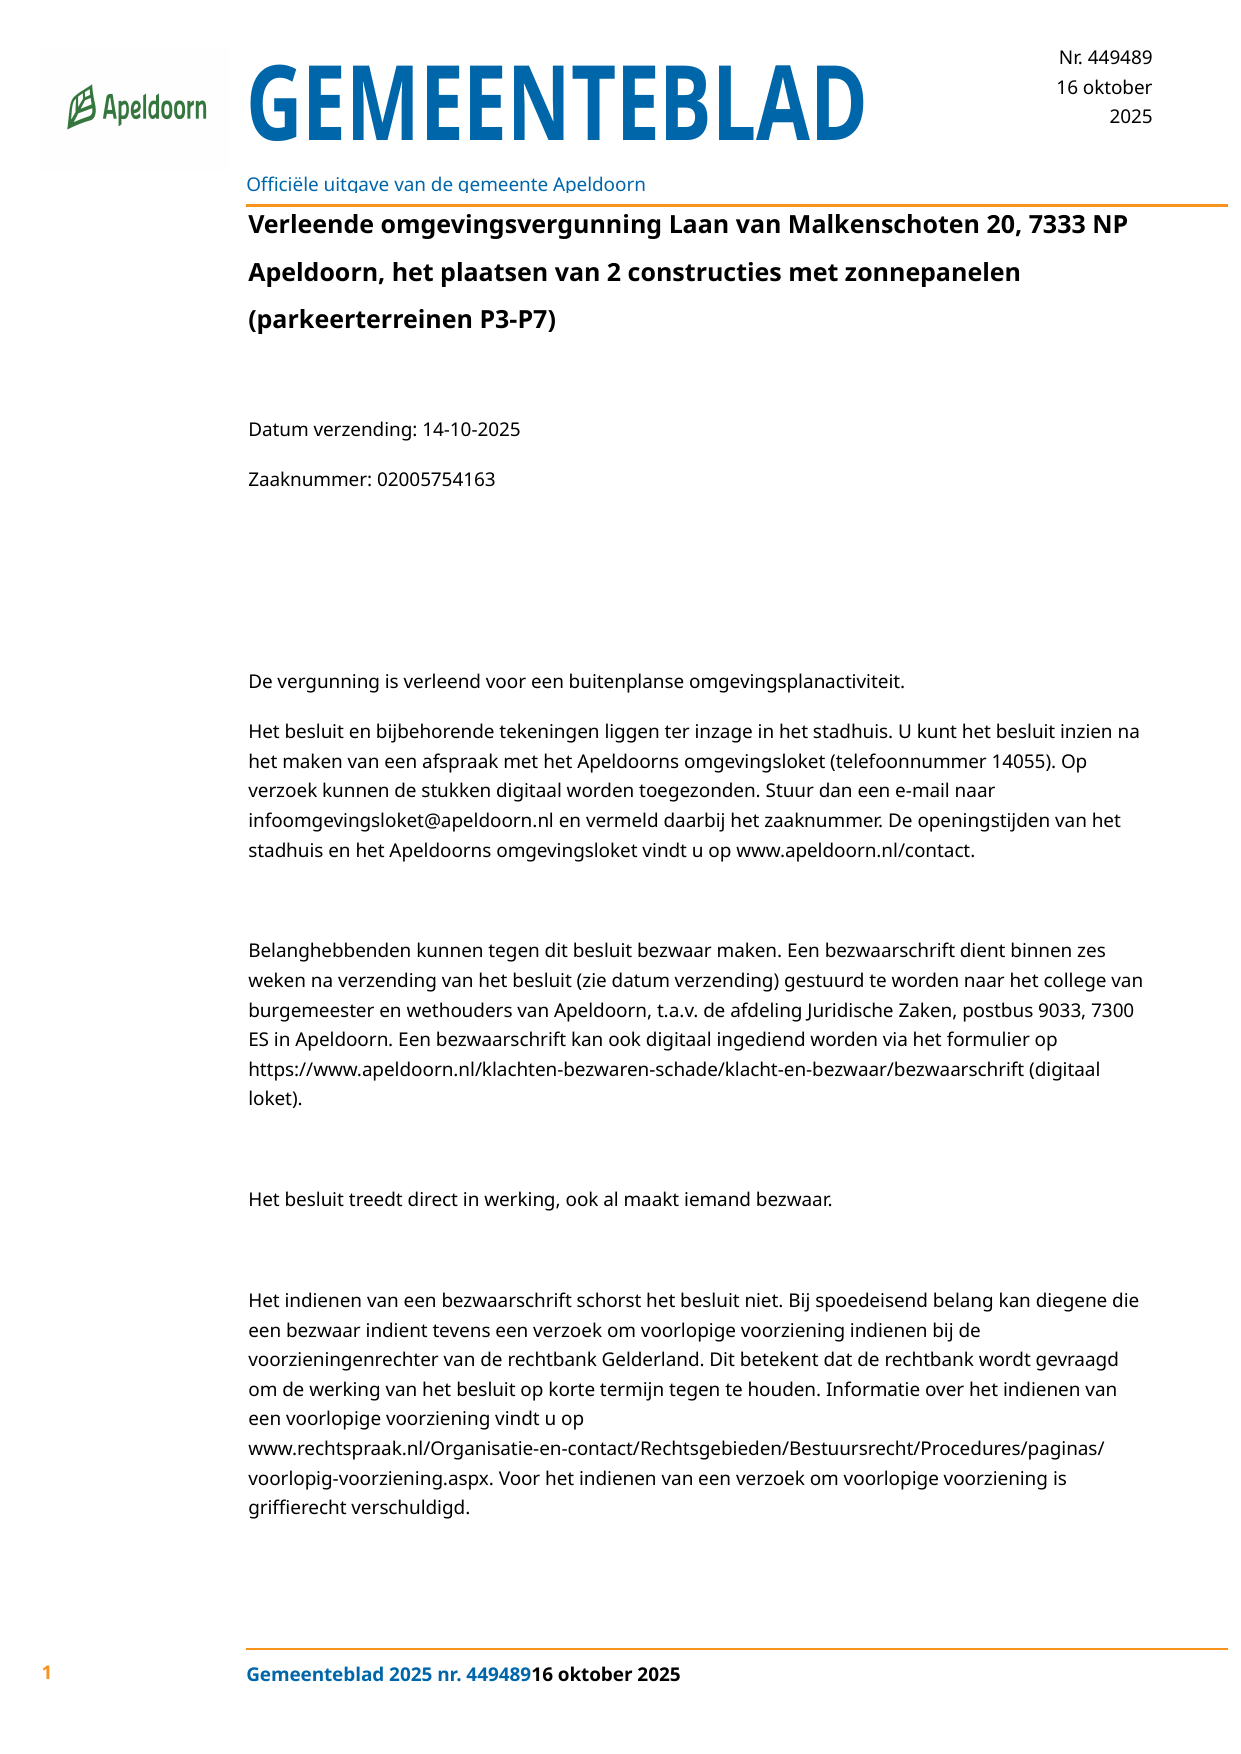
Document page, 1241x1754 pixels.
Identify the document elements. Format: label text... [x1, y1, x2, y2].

text Datum verzending: 14-10-2025 [248, 416, 1152, 442]
text Het besluit treedt direct in werking, ook al maakt iemand bezwaar. [248, 1186, 1152, 1212]
text Het besluit en bijbehorende tekeningen liggen ter inzage in het stadhuis. U kunt het besluit inzien na het maken van een afspraak met het Apeldoorns omgevingsloket (telefoonnummer 14055). Op verzoek kunnen de stukken digitaal worden toegezonden. Stuur dan een e-mail naar infoomgevingsloket@apeldoorn.nl en vermeld daarbij het zaaknummer. De openingstijden van het stadhuis en het Apeldoorns omgevingsloket vindt u op www.apeldoorn.nl/contact. [248, 718, 1152, 862]
text Zaaknummer: 02005754163 [248, 466, 1152, 492]
text Belanghebbenden kunnen tegen dit besluit bezwaar maken. Een bezwaarschrift dient binnen zes weken na verzending van het besluit (zie datum verzending) gestuurd te worden naar het college van burgemeester en wethouders van Apeldoorn, t.a.v. de afdeling Juridische Zaken, postbus 9033, 7300 ES in Apeldoorn. Een bezwaarschrift kan ook digitaal ingediend worden via het formulier op https://www.apeldoorn.nl/klachten-bezwaren-schade/klacht-en-bezwaar/bezwaarschrift (digitaal loket). [248, 938, 1152, 1111]
text Verleende omgevingsvergunning Laan van Malkenschoten 20, 7333 NP Apeldoorn, het plaatsen van 2 constructies met zonnepanelen (parkeerterreinen P3-P7) [248, 207, 1152, 336]
text Het indienen van een bezwaarschrift schorst het besluit niet. Bij spoedeisend belang kan diegene die een bezwaar indient tevens een verzoek om voorlopige voorziening indienen bij de voorzieningenrechter van de rechtbank Gelderland. Dit betekent dat de rechtbank wordt gevraagd om de werking van het besluit op korte termijn tegen te houden. Informatie over het indienen van een voorlopige voorziening vindt u op www.rechtspraak.nl/Organisatie-en-contact/Rechtsgebieden/Bestuursrecht/Procedures/paginas/voorlopig-voorziening.aspx. Voor het indienen van een verzoek om voorlopige voorziening is griffierecht verschuldigd. [248, 1287, 1152, 1520]
text De vergunning is verleend voor een buitenplanse omgevingsplanactiviteit. [248, 668, 1152, 694]
picture [41, 47, 231, 172]
